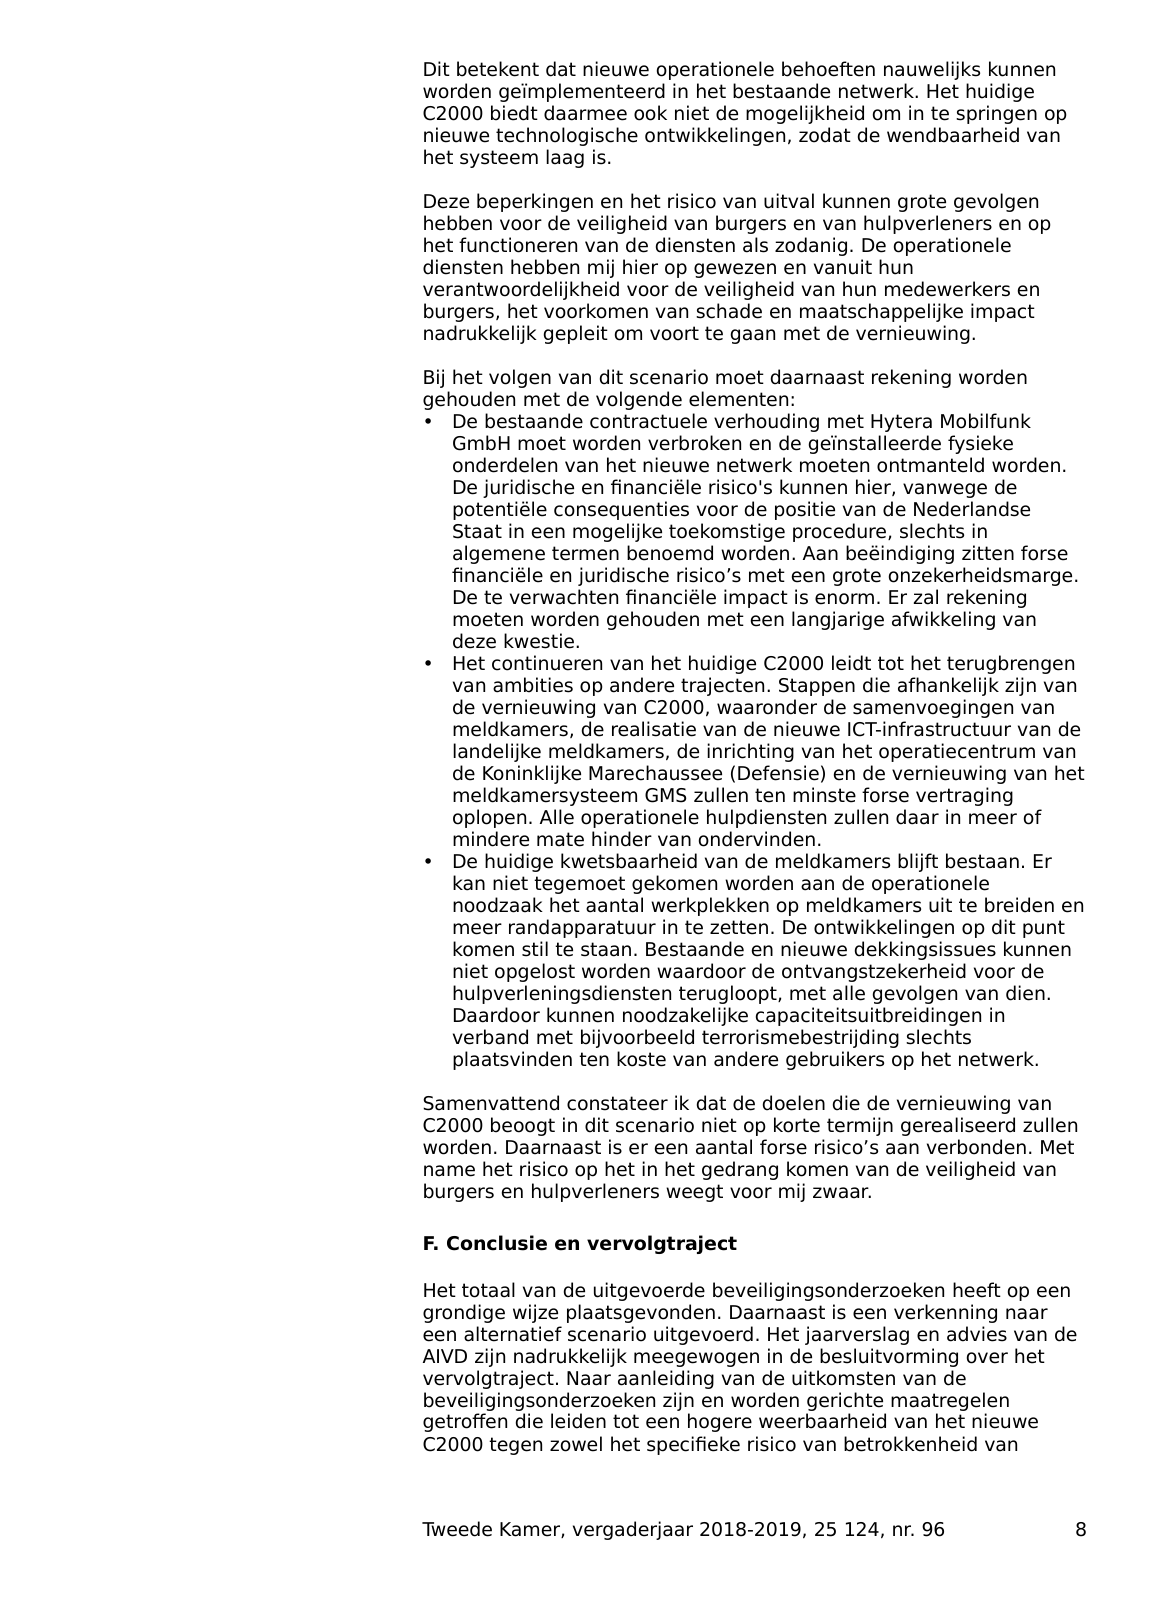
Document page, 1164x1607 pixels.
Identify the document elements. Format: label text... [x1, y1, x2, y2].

text Deze beperkingen en het risico van uitval kunnen grote gevolgen hebben voor de veiligheid van burgers en van hulpverleners en op het functioneren van de diensten als zodanig. De operationele diensten hebben mij hier op gewezen en vanuit hun verantwoordelijkheid voor de veiligheid van hun medewerkers en burgers, het voorkomen van schade en maatschappelijke impact nadrukkelijk gepleit om voort te gaan met de vernieuwing. [422, 191, 1087, 345]
text • De huidige kwetsbaarheid van de meldkamers blijft bestaan. Er kan niet tegemoet gekomen worden aan de operationele noodzaak het aantal werkplekken op meldkamers uit te breiden en meer randapparatuur in te zetten. De ontwikkelingen op dit punt komen stil te staan. Bestaande en nieuwe dekkingsissues kunnen niet opgelost worden waardoor de ontvangstzekerheid voor de hulpverleningsdiensten terugloopt, met alle gevolgen van dien. Daardoor kunnen noodzakelijke capaciteitsuitbreidingen in verband met bijvoorbeeld terrorismebestrijding slechts plaatsvinden ten koste van andere gebruikers op het netwerk. [422, 851, 1087, 1071]
text • De bestaande contractuele verhouding met Hytera Mobilfunk GmbH moet worden verbroken en de geïnstalleerde fysieke onderdelen van het nieuwe netwerk moeten ontmanteld worden. De juridische en financiële risico's kunnen hier, vanwege de potentiële consequenties voor de positie van de Nederlandse Staat in een mogelijke toekomstige procedure, slechts in algemene termen benoemd worden. Aan beëindiging zitten forse financiële en juridische risico’s met een grote onzekerheidsmarge. De te verwachten financiële impact is enorm. Er zal rekening moeten worden gehouden met een langjarige afwikkeling van deze kwestie. [422, 411, 1087, 653]
subtitle F. Conclusie en vervolgtraject [422, 1233, 1087, 1254]
text Bij het volgen van dit scenario moet daarnaast rekening worden gehouden met de volgende elementen: [422, 367, 1087, 411]
text Dit betekent dat nieuwe operationele behoeften nauwelijks kunnen worden geïmplementeerd in het bestaande netwerk. Het huidige C2000 biedt daarmee ook niet de mogelijkheid om in te springen op nieuwe technologische ontwikkelingen, zodat de wendbaarheid van het systeem laag is. [422, 59, 1087, 169]
text • Het continueren van het huidige C2000 leidt tot het terugbrengen van ambities op andere trajecten. Stappen die afhankelijk zijn van de vernieuwing van C2000, waaronder de samenvoegingen van meldkamers, de realisatie van de nieuwe ICT-infrastructuur van de landelijke meldkamers, de inrichting van het operatiecentrum van de Koninklijke Marechaussee (Defensie) en de vernieuwing van het meldkamersysteem GMS zullen ten minste forse vertraging oplopen. Alle operationele hulpdiensten zullen daar in meer of mindere mate hinder van ondervinden. [422, 653, 1087, 851]
text Het totaal van de uitgevoerde beveiligingsonderzoeken heeft op een grondige wijze plaatsgevonden. Daarnaast is een verkenning naar een alternatief scenario uitgevoerd. Het jaarverslag en advies van de AIVD zijn nadrukkelijk meegewogen in de besluitvorming over het vervolgtraject. Naar aanleiding van de uitkomsten van de beveiligingsonderzoeken zijn en worden gerichte maatregelen getroffen die leiden tot een hogere weerbaarheid van het nieuwe C2000 tegen zowel het specifieke risico van betrokkenheid van [422, 1279, 1087, 1455]
text Samenvattend constateer ik dat de doelen die de vernieuwing van C2000 beoogt in dit scenario niet op korte termijn gerealiseerd zullen worden. Daarnaast is er een aantal forse risico’s aan verbonden. Met name het risico op het in het gedrang komen van de veiligheid van burgers en hulpverleners weegt voor mij zwaar. [422, 1093, 1087, 1203]
